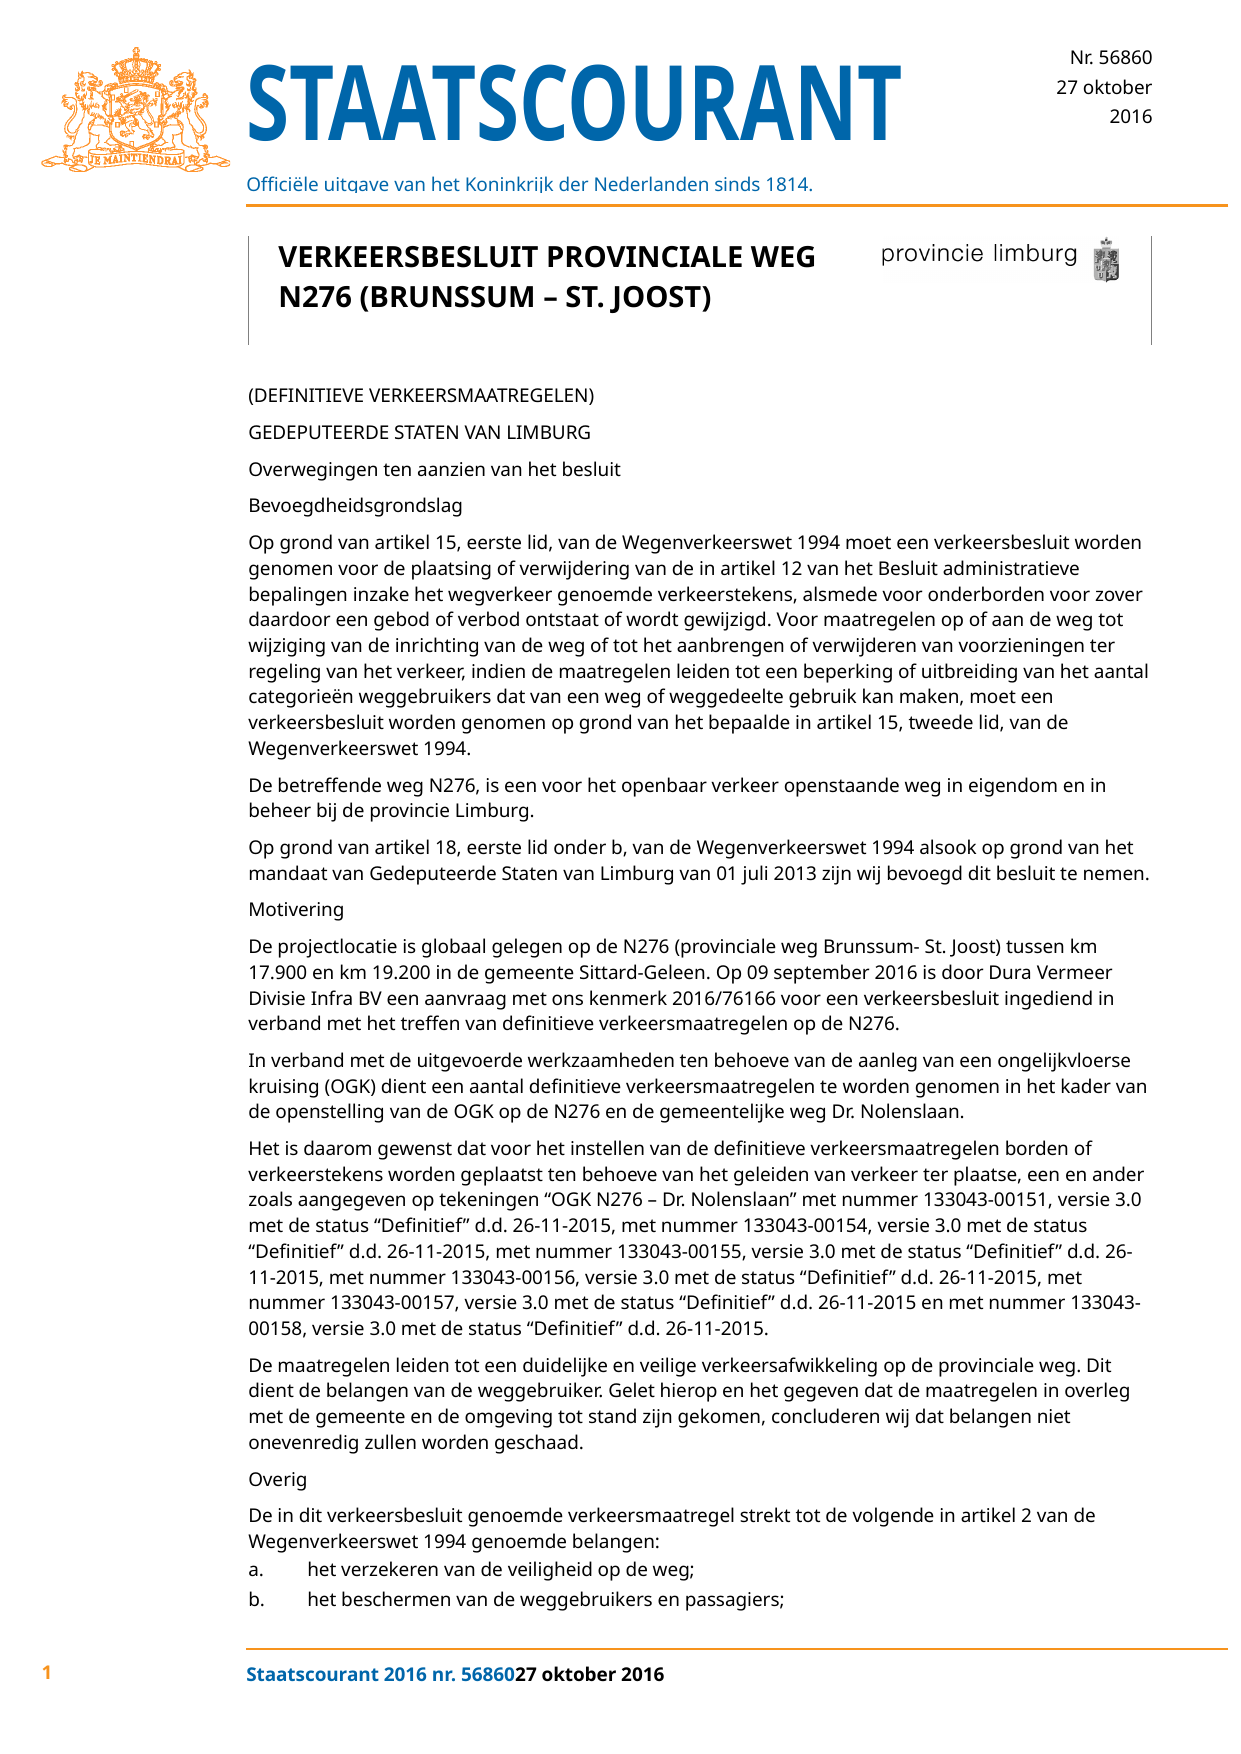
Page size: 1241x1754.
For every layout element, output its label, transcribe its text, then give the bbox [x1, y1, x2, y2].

text (DEFINITIEVE VERKEERSMAATREGELEN) [248, 383, 1152, 408]
text Op grond van artikel 18, eerste lid onder b, van de Wegenverkeerswet 1994 alsook op grond van het mandaat van Gedeputeerde Staten van Limburg van 01 juli 2013 zijn wij bevoegd dit besluit te nemen. [248, 834, 1152, 886]
text Motivering [248, 897, 1152, 922]
text Bevoegdheidsgrondslag [248, 493, 1152, 518]
text Op grond van artikel 15, eerste lid, van de Wegenverkeerswet 1994 moet een verkeersbesluit worden genomen voor de plaatsing of verwijdering van de in artikel 12 van het Besluit administratieve bepalingen inzake het wegverkeer genoemde verkeerstekens, alsmede voor onderborden voor zover daardoor een gebod of verbod ontstaat of wordt gewijzigd. Voor maatregelen op of aan de weg tot wijziging van de inrichting van de weg of tot het aanbrengen of verwijderen van voorzieningen ter regeling van het verkeer, indien de maatregelen leiden tot een beperking of uitbreiding van het aantal categorieën weggebruikers dat van een weg of weggedeelte gebruik kan maken, moet een verkeersbesluit worden genomen op grond van het bepaalde in artikel 15, tweede lid, van de Wegenverkeerswet 1994. [248, 529, 1152, 761]
text Overwegingen ten aanzien van het besluit [248, 456, 1152, 482]
text In verband met de uitgevoerde werkzaamheden ten behoeve van de aanleg van een ongelijkvloerse kruising (OGK) dient een aantal definitieve verkeersmaatregelen te worden genomen in het kader van de openstelling van de OGK op de N276 en de gemeentelijke weg Dr. Nolenslaan. [248, 1047, 1152, 1124]
text GEDEPUTEERDE STATEN VAN LIMBURG [248, 419, 1152, 445]
text De in dit verkeersbesluit genoemde verkeersmaatregel strekt tot de volgende in artikel 2 van de Wegenverkeerswet 1994 genoemde belangen: [248, 1502, 1152, 1554]
list het beschermen van de weggebruikers en passagiers; [248, 1586, 1152, 1612]
list het verzekeren van de veiligheid op de weg; [248, 1557, 1152, 1582]
picture [882, 236, 1119, 283]
table_header [850, 236, 1151, 345]
text De betreffende weg N276, is een voor het openbaar verkeer openstaande weg in eigendom en in beheer bij de provincie Limburg. [248, 772, 1152, 823]
text Het is daarom gewenst dat voor het instellen van de definitieve verkeersmaatregelen borden of verkeerstekens worden geplaatst ten behoeve van het geleiden van verkeer ter plaatse, een en ander zoals aangegeven op tekeningen “OGK N276 – Dr. Nolenslaan” met nummer 133043-00151, versie 3.0 met de status “Definitief” d.d. 26-11-2015, met nummer 133043-00154, versie 3.0 met de status “Definitief” d.d. 26-11-2015, met nummer 133043-00155, versie 3.0 met de status “Definitief” d.d. 26-11-2015, met nummer 133043-00156, versie 3.0 met de status “Definitief” d.d. 26-11-2015, met nummer 133043-00157, versie 3.0 met de status “Definitief” d.d. 26-11-2015 en met nummer 133043-00158, versie 3.0 met de status “Definitief” d.d. 26-11-2015. [248, 1135, 1152, 1341]
picture [41, 47, 231, 172]
table_header VERKEERSBESLUIT PROVINCIALE WEG N276 (BRUNSSUM – ST. JOOST) [249, 236, 850, 345]
text Overig [248, 1466, 1152, 1492]
text De maatregelen leiden tot een duidelijke en veilige verkeersafwikkeling op de provinciale weg. Dit dient de belangen van de weggebruiker. Gelet hierop en het gegeven dat de maatregelen in overleg met de gemeente en de omgeving tot stand zijn gekomen, concluderen wij dat belangen niet onevenredig zullen worden geschaad. [248, 1352, 1152, 1455]
text De projectlocatie is globaal gelegen op de N276 (provinciale weg Brunssum- St. Joost) tussen km 17.900 en km 19.200 in de gemeente Sittard-Geleen. Op 09 september 2016 is door Dura Vermeer Divisie Infra BV een aanvraag met ons kenmerk 2016/76166 voor een verkeersbesluit ingediend in verband met het treffen van definitieve verkeersmaatregelen op de N276. [248, 933, 1152, 1036]
